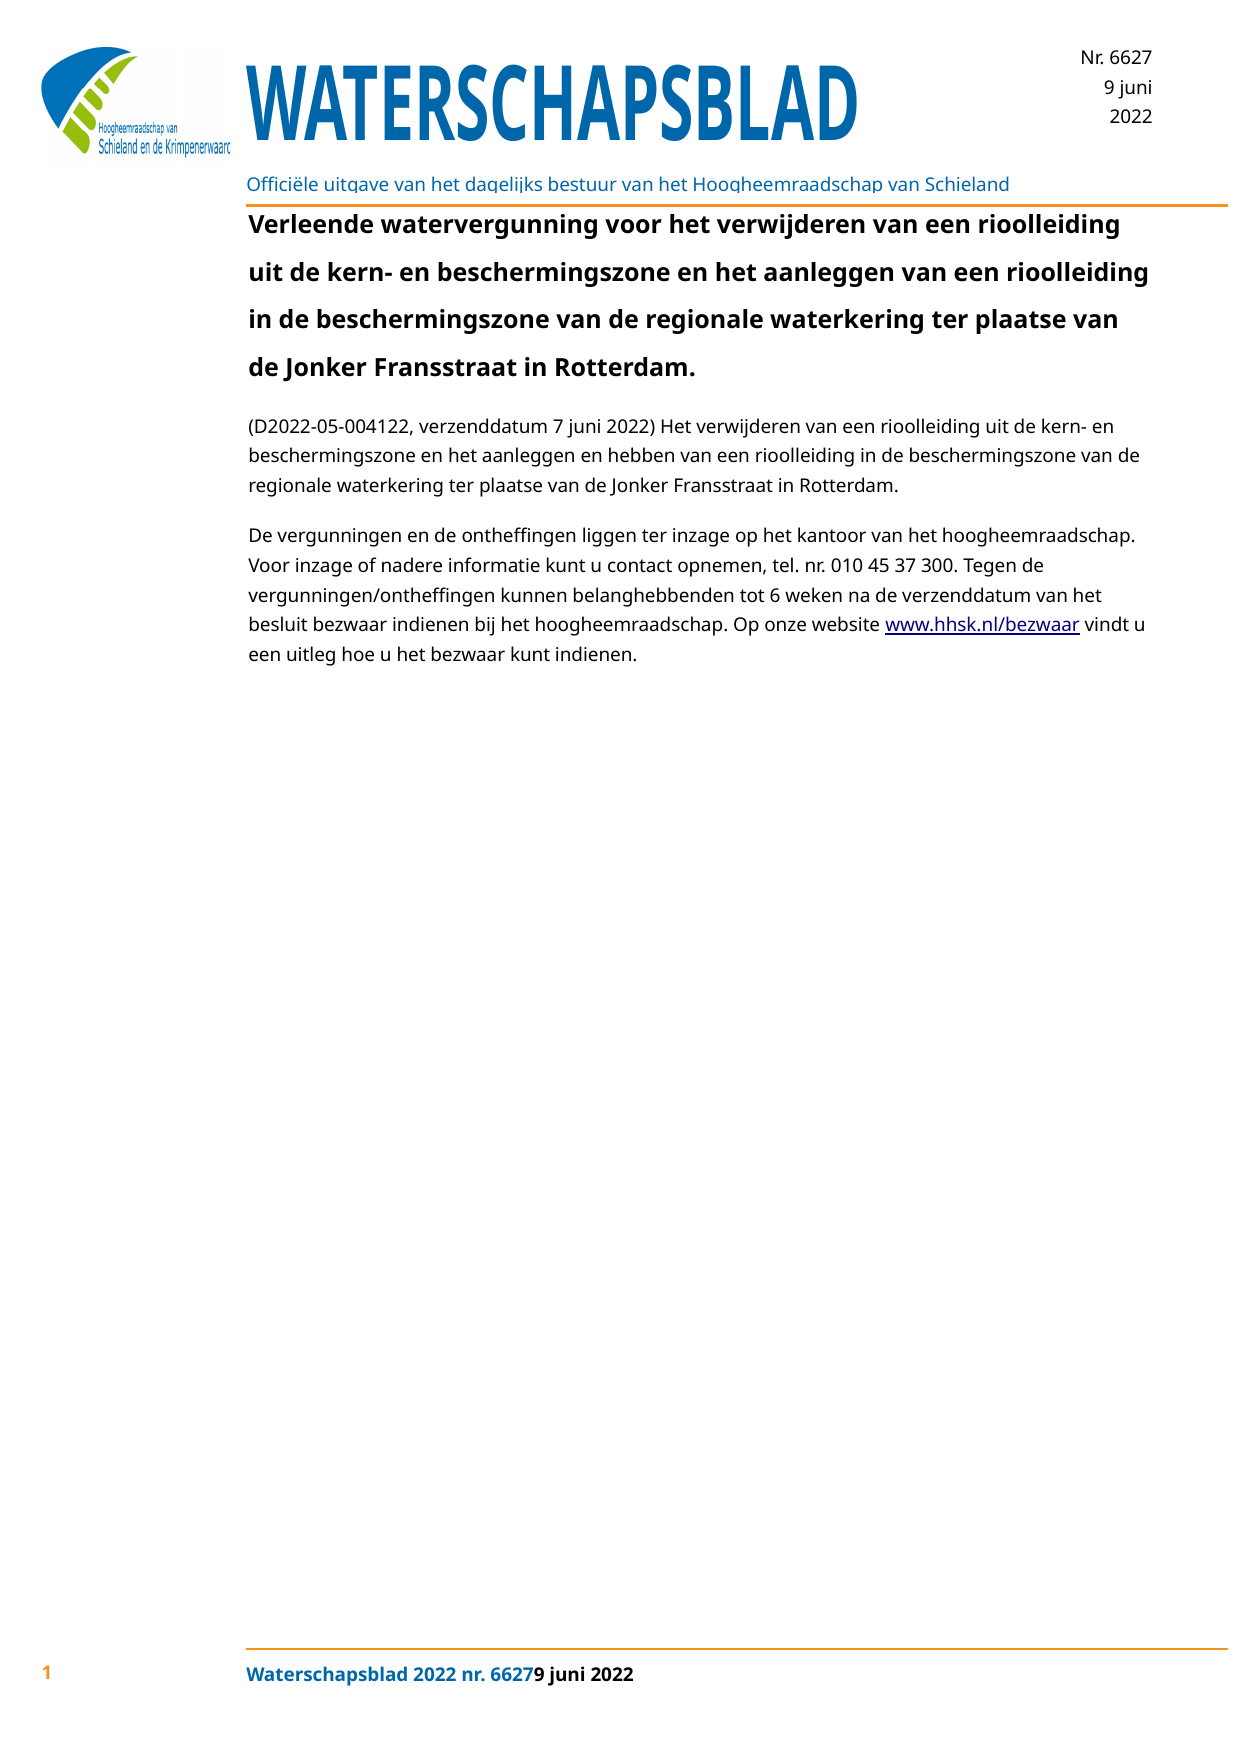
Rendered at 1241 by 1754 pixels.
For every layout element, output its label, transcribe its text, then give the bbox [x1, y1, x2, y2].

picture [41, 47, 231, 172]
text Verleende watervergunning voor het verwijderen van een rioolleiding uit de kern- en beschermingszone en het aanleggen van een rioolleiding in de beschermingszone van de regionale waterkering ter plaatse van de Jonker Fransstraat in Rotterdam. [248, 207, 1152, 384]
text (D2022-05-004122, verzenddatum 7 juni 2022) Het verwijderen van een rioolleiding uit de kern- en beschermingszone en het aanleggen en hebben van een rioolleiding in de beschermingszone van de regionale waterkering ter plaatse van de Jonker Fransstraat in Rotterdam. [248, 413, 1152, 498]
text De vergunningen en de ontheffingen liggen ter inzage op het kantoor van het hoogheemraadschap. Voor inzage of nadere informatie kunt u contact opnemen, tel. nr. 010 45 37 300. Tegen de vergunningen/ontheffingen kunnen belanghebbenden tot 6 weken na de verzenddatum van het besluit bezwaar indienen bij het hoogheemraadschap. Op onze website www.hhsk.nl/bezwaar vindt u een uitleg hoe u het bezwaar kunt indienen. [248, 523, 1152, 667]
